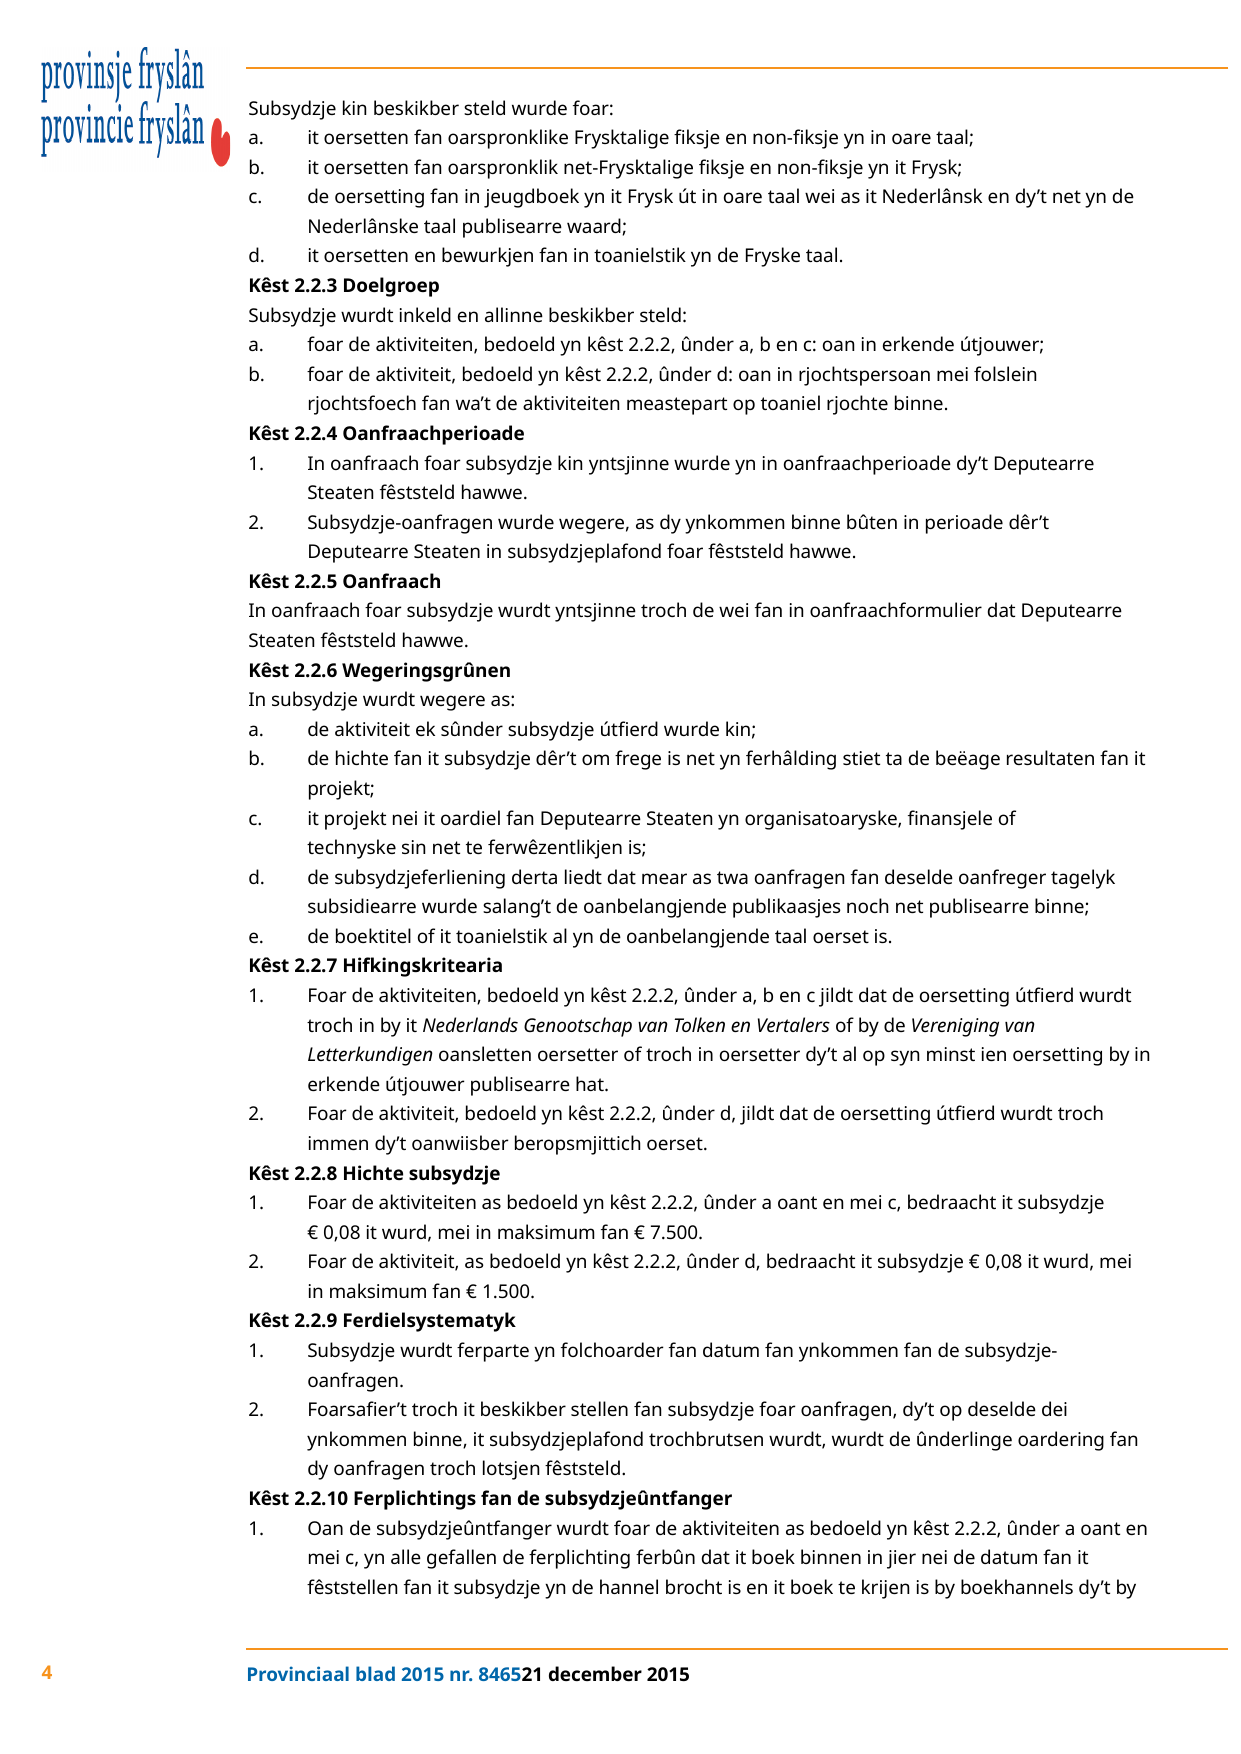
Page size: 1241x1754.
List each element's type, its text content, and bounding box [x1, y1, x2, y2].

list technyske sin net te ferwêzentlikjen is; [248, 834, 1152, 860]
list Foar de aktiviteiten, bedoeld yn kêst 2.2.2, ûnder a, b en c jildt dat de oersetting útfierd wurdt troch in by it Nederlands Genootschap van Tolken en Vertalers of by de Vereniging van Letterkundigen oansletten oersetter of troch in oersetter dy’t al op syn minst ien oersetting by in erkende útjouwer publisearre hat. [248, 982, 1152, 1097]
list it oersetten fan oarspronklike Frysktalige fiksje en non-fiksje yn in oare taal; [248, 124, 1152, 150]
list Subsydzje wurdt ferparte yn folchoarder fan datum fan ynkommen fan de subsydzje-oanfragen. [248, 1337, 1152, 1393]
list de boektitel of it toanielstik al yn de oanbelangjende taal oerset is. [248, 923, 1152, 949]
text In subsydzje wurdt wegere as: [248, 686, 1152, 712]
list Foar de aktiviteiten as bedoeld yn kêst 2.2.2, ûnder a oant en mei c, bedraacht it subsydzje € 0,08 it wurd, mei in maksimum fan € 7.500. [248, 1189, 1152, 1245]
text In oanfraach foar subsydzje wurdt yntsjinne troch de wei fan in oanfraachformulier dat Deputearre Steaten fêststeld hawwe. [248, 598, 1152, 653]
list Foar de aktiviteit, as bedoeld yn kêst 2.2.2, ûnder d, bedraacht it subsydzje € 0,08 it wurd, mei in maksimum fan € 1.500. [248, 1248, 1152, 1304]
list de aktiviteit ek sûnder subsydzje útfierd wurde kin; [248, 716, 1152, 742]
text Kêst 2.2.7 Hifkingskritearia [248, 953, 1152, 978]
text Kêst 2.2.6 Wegeringsgrûnen [248, 657, 1152, 683]
list In oanfraach foar subsydzje kin yntsjinne wurde yn in oanfraachperioade dy’t Deputearre Steaten fêststeld hawwe. [248, 450, 1152, 505]
list Oan de subsydzjeûntfanger wurdt foar de aktiviteiten as bedoeld yn kêst 2.2.2, ûnder a oant en mei c, yn alle gefallen de ferplichting ferbûn dat it boek binnen in jier nei de datum fan it fêststellen fan it subsydzje yn de hannel brocht is en it boek te krijen is by boekhannels dy’t by [248, 1515, 1152, 1600]
text Kêst 2.2.5 Oanfraach [248, 568, 1152, 594]
list it projekt nei it oardiel fan Deputearre Steaten yn organisatoaryske, finansjele of [248, 805, 1152, 831]
list it oersetten en bewurkjen fan in toanielstik yn de Fryske taal. [248, 243, 1152, 268]
list de subsydzjeferliening derta liedt dat mear as twa oanfragen fan deselde oanfreger tagelyk subsidiearre wurde salang’t de oanbelangjende publikaasjes noch net publisearre binne; [248, 864, 1152, 919]
list Foarsafier’t troch it beskikber stellen fan subsydzje foar oanfragen, dy’t op deselde dei ynkommen binne, it subsydzjeplafond trochbrutsen wurdt, wurdt de ûnderlinge oardering fan dy oanfragen troch lotsjen fêststeld. [248, 1396, 1152, 1481]
text Kêst 2.2.4 Oanfraachperioade [248, 420, 1152, 446]
text Kêst 2.2.9 Ferdielsystematyk [248, 1308, 1152, 1333]
list Foar de aktiviteit, bedoeld yn kêst 2.2.2, ûnder d, jildt dat de oersetting útfierd wurdt troch immen dy’t oanwiisber beropsmjittich oerset. [248, 1101, 1152, 1156]
list foar de aktiviteit, bedoeld yn kêst 2.2.2, ûnder d: oan in rjochtspersoan mei folslein rjochtsfoech fan wa’t de aktiviteiten meastepart op toaniel rjochte binne. [248, 361, 1152, 416]
list de hichte fan it subsydzje dêr’t om frege is net yn ferhâlding stiet ta de beëage resultaten fan it projekt; [248, 746, 1152, 801]
text Subsydzje kin beskikber steld wurde foar: [248, 95, 1152, 121]
list foar de aktiviteiten, bedoeld yn kêst 2.2.2, ûnder a, b en c: oan in erkende útjouwer; [248, 331, 1152, 357]
text Kêst 2.2.8 Hichte subsydzje [248, 1160, 1152, 1186]
list de oersetting fan in jeugdboek yn it Frysk út in oare taal wei as it Nederlânsk en dy’t net yn de Nederlânske taal publisearre waard; [248, 183, 1152, 239]
text Subsydzje wurdt inkeld en allinne beskikber steld: [248, 302, 1152, 328]
text Kêst 2.2.10 Ferplichtings fan de subsydzjeûntfanger [248, 1485, 1152, 1511]
picture [41, 47, 231, 172]
list it oersetten fan oarspronklik net-Frysktalige fiksje en non-fiksje yn it Frysk; [248, 154, 1152, 180]
text Kêst 2.2.3 Doelgroep [248, 272, 1152, 298]
list Subsydzje-oanfragen wurde wegere, as dy ynkommen binne bûten in perioade dêr’t Deputearre Steaten in subsydzjeplafond foar fêststeld hawwe. [248, 509, 1152, 564]
